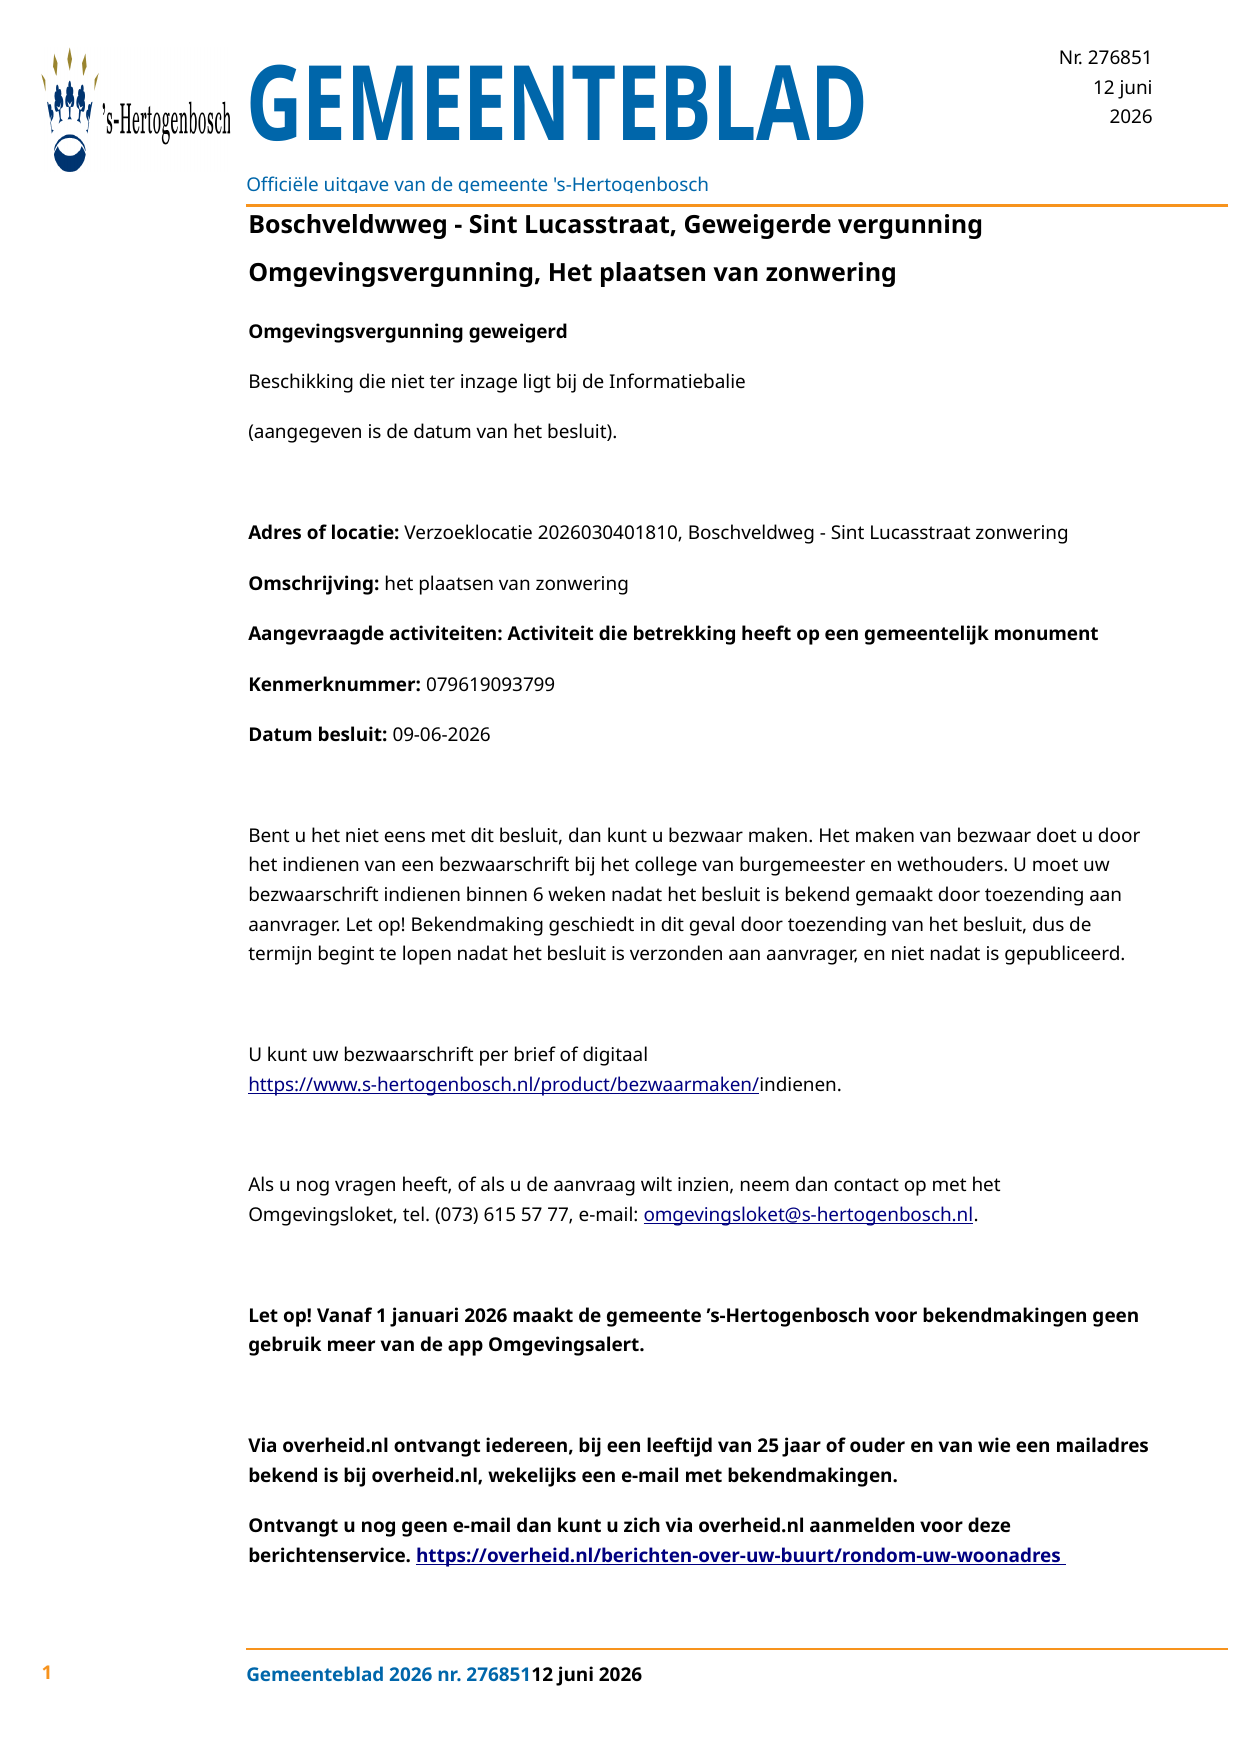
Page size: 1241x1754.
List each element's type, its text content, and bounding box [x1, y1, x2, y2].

text Let op! Vanaf 1 januari 2026 maakt de gemeente ’s-Hertogenbosch voor bekendmakingen geen gebruik meer van de app Omgevingsalert. [248, 1302, 1152, 1357]
text Omgevingsvergunning geweigerd [248, 318, 1152, 344]
text Aangevraagde activiteiten: Activiteit die betrekking heeft op een gemeentelijk monument [248, 620, 1152, 646]
text Adres of locatie: Verzoeklocatie 2026030401810, Boschveldweg - Sint Lucasstraat zonwering [248, 519, 1152, 545]
text Boschveldwweg - Sint Lucasstraat, Geweigerde vergunning Omgevingsvergunning, Het plaatsen van zonwering [248, 207, 1152, 288]
text Omschrijving: het plaatsen van zonwering [248, 570, 1152, 596]
text Via overheid.nl ontvangt iedereen, bij een leeftijd van 25 jaar of ouder en van wie een mailadres bekend is bij overheid.nl, wekelijks een e-mail met bekendmakingen. [248, 1432, 1152, 1488]
text Als u nog vragen heeft, of als u de aanvraag wilt inzien, neem dan contact op met het Omgevingsloket, tel. (073) 615 57 77, e-mail: omgevingsloket@s-hertogenbosch.nl. [248, 1172, 1152, 1227]
text Kenmerknummer: 079619093799 [248, 671, 1152, 697]
text Datum besluit: 09-06-2026 [248, 721, 1152, 747]
picture [41, 47, 231, 172]
text (aangegeven is de datum van het besluit). [248, 419, 1152, 444]
text U kunt uw bezwaarschrift per brief of digitaal https://www.s-hertogenbosch.nl/product/bezwaarmaken/indienen. [248, 1041, 1152, 1097]
text Bent u het niet eens met dit besluit, dan kunt u bezwaar maken. Het maken van bezwaar doet u door het indienen van een bezwaarschrift bij het college van burgemeester en wethouders. U moet uw bezwaarschrift indienen binnen 6 weken nadat het besluit is bekend gemaakt door toezending aan aanvrager. Let op! Bekendmaking geschiedt in dit geval door toezending van het besluit, dus de termijn begint te lopen nadat het besluit is verzonden aan aanvrager, en niet nadat is gepubliceerd. [248, 822, 1152, 966]
text Ontvangt u nog geen e-mail dan kunt u zich via overheid.nl aanmelden voor deze berichtenservice. https://overheid.nl/berichten-over-uw-buurt/rondom-uw-woonadres [248, 1512, 1152, 1568]
text Beschikking die niet ter inzage ligt bij de Informatiebalie [248, 368, 1152, 394]
